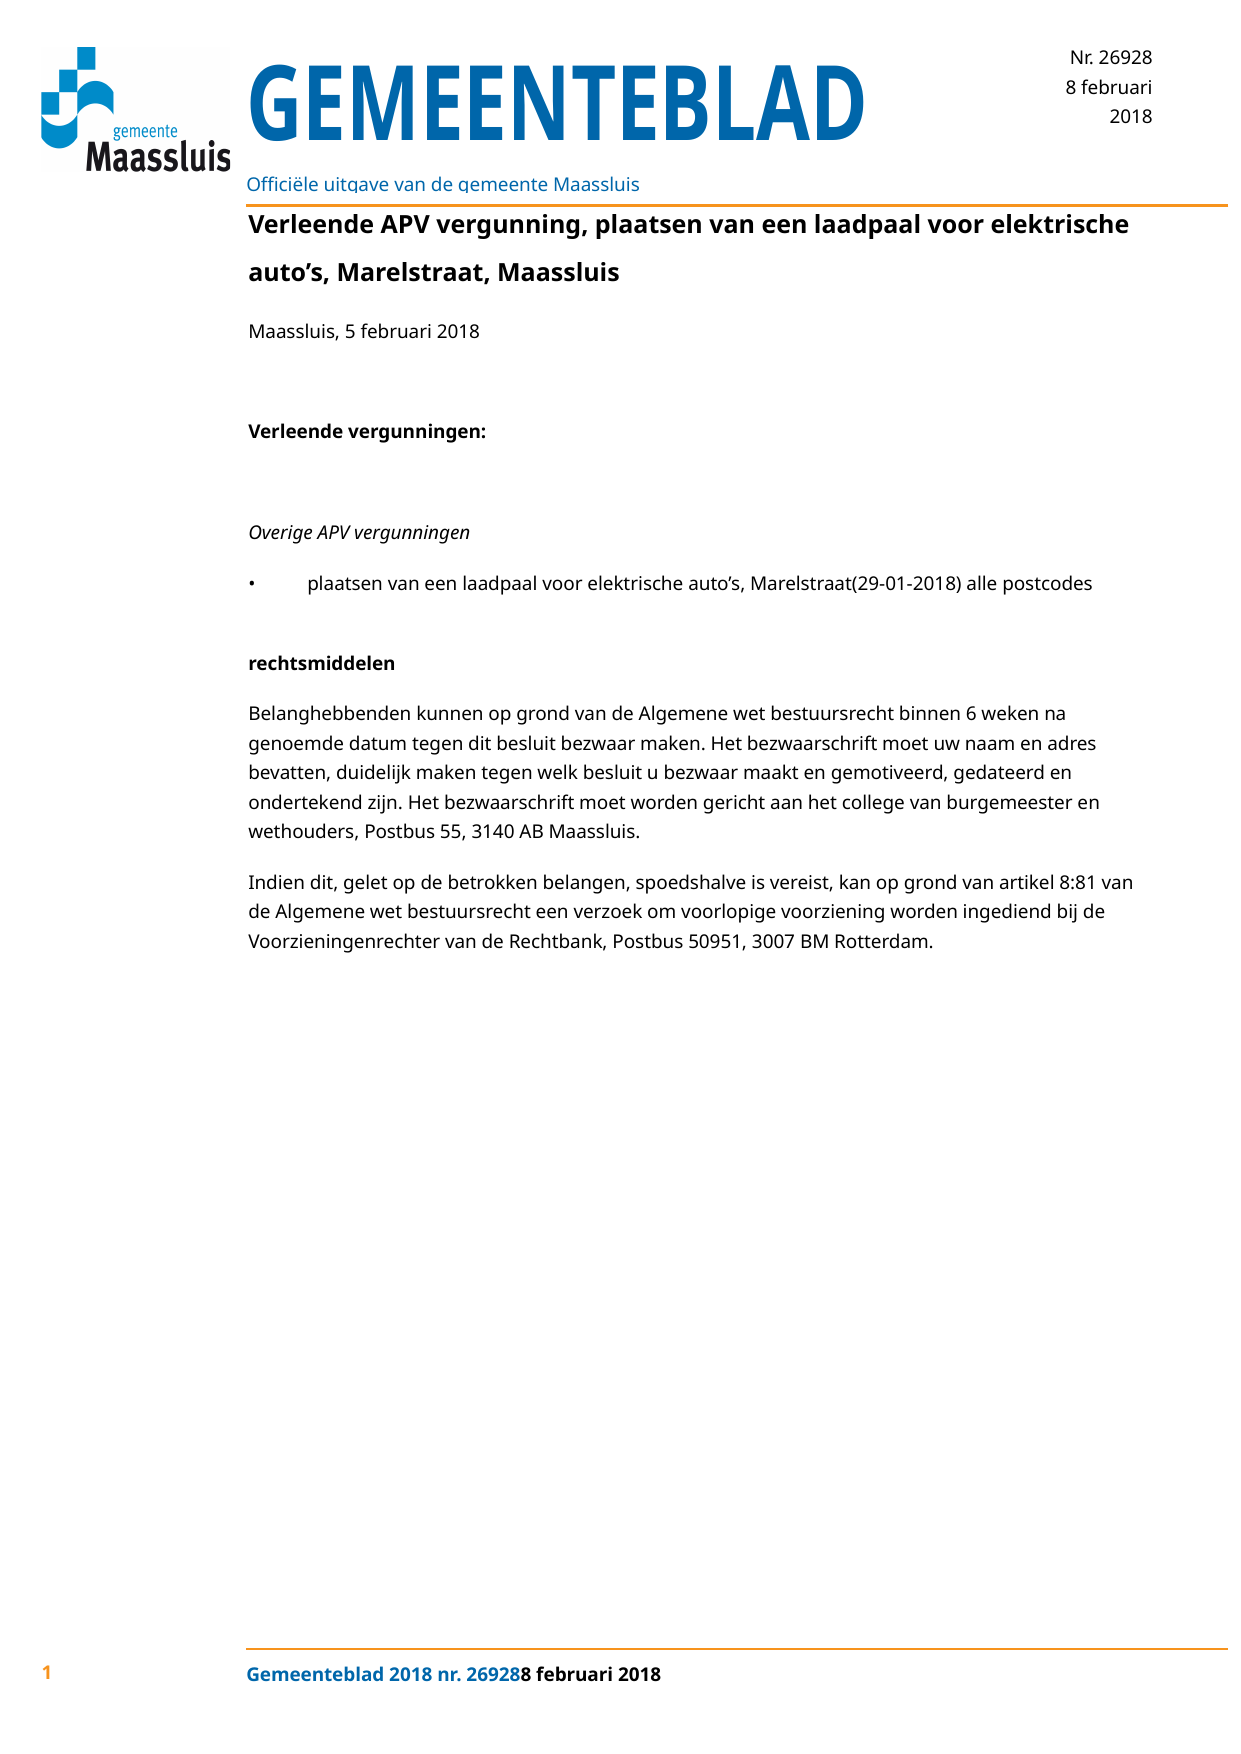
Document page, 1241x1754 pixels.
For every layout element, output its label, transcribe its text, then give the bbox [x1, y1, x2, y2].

list plaatsen van een laadpaal voor elektrische auto’s, Marelstraat(29-01-2018) alle postcodes [248, 570, 1152, 596]
text Verleende vergunningen: [248, 419, 1152, 444]
picture [41, 47, 231, 172]
text rechtsmiddelen [248, 650, 1152, 676]
text Overige APV vergunningen [248, 519, 1152, 545]
text Indien dit, gelet op de betrokken belangen, spoedshalve is vereist, kan op grond van artikel 8:81 van de Algemene wet bestuursrecht een verzoek om voorlopige voorziening worden ingediend bij de Voorzieningenrechter van de Rechtbank, Postbus 50951, 3007 BM Rotterdam. [248, 869, 1152, 954]
text Belanghebbenden kunnen op grond van de Algemene wet bestuursrecht binnen 6 weken na genoemde datum tegen dit besluit bezwaar maken. Het bezwaarschrift moet uw naam en adres bevatten, duidelijk maken tegen welk besluit u bezwaar maakt en gemotiveerd, gedateerd en ondertekend zijn. Het bezwaarschrift moet worden gericht aan het college van burgemeester en wethouders, Postbus 55, 3140 AB Maassluis. [248, 700, 1152, 844]
picture [41, 47, 77, 92]
text Verleende APV vergunning, plaatsen van een laadpaal voor elektrische auto’s, Marelstraat, Maassluis [248, 207, 1152, 288]
text Maassluis, 5 februari 2018 [248, 318, 1152, 344]
